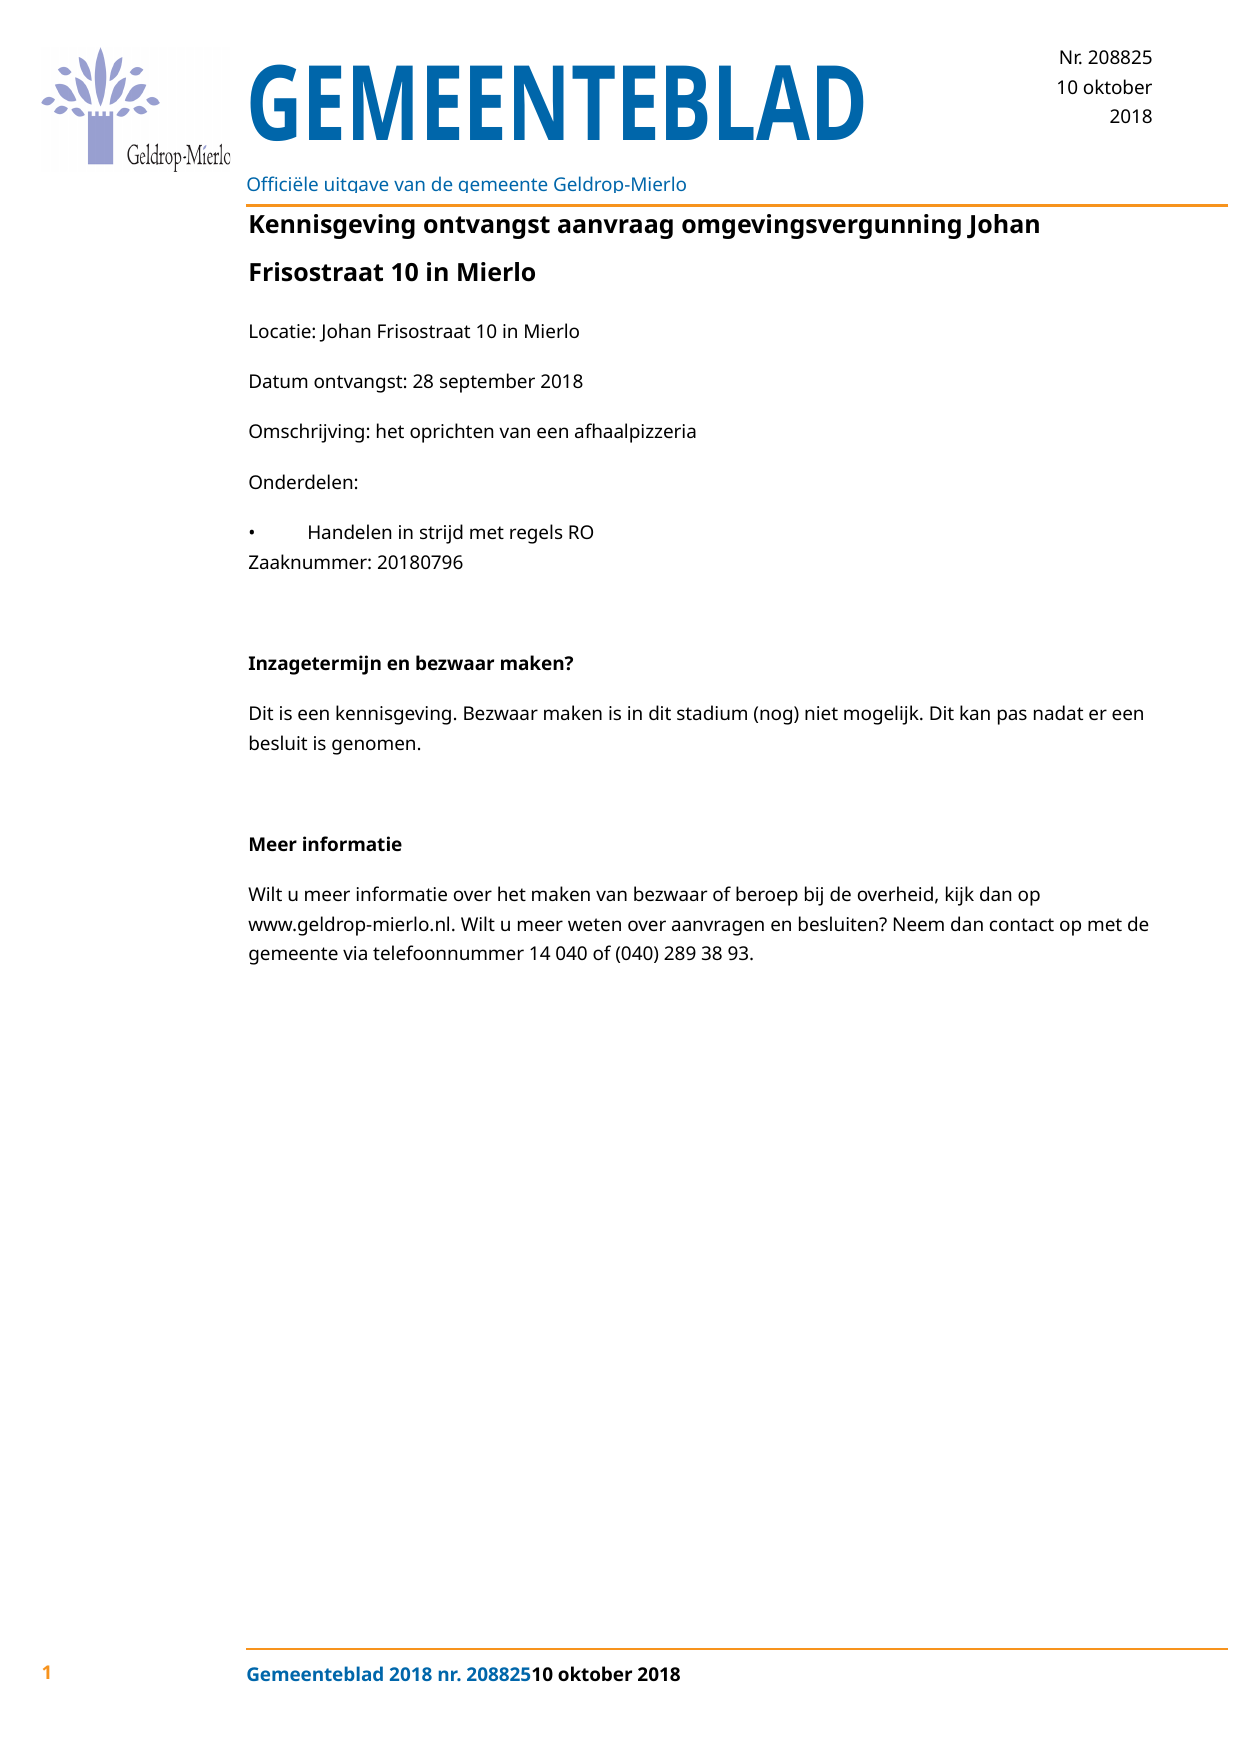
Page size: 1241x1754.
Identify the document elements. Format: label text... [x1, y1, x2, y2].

text Meer informatie [248, 831, 1152, 857]
text Dit is een kennisgeving. Bezwaar maken is in dit stadium (nog) niet mogelijk. Dit kan pas nadat er een besluit is genomen. [248, 700, 1152, 756]
text Locatie: Johan Frisostraat 10 in Mierlo [248, 318, 1152, 344]
text Zaaknummer: 20180796 [248, 549, 1152, 575]
text Wilt u meer informatie over het maken van bezwaar of beroep bij de overheid, kijk dan op www.geldrop-mierlo.nl. Wilt u meer weten over aanvragen en besluiten? Neem dan contact op met de gemeente via telefoonnummer 14 040 of (040) 289 38 93. [248, 881, 1152, 966]
text Onderdelen: [248, 469, 1152, 495]
text Inzagetermijn en bezwaar maken? [248, 650, 1152, 676]
text Kennisgeving ontvangst aanvraag omgevingsvergunning Johan Frisostraat 10 in Mierlo [248, 207, 1152, 288]
text Datum ontvangst: 28 september 2018 [248, 368, 1152, 394]
text Omschrijving: het oprichten van een afhaalpizzeria [248, 419, 1152, 444]
list Handelen in strijd met regels RO [248, 519, 1152, 545]
picture [41, 47, 231, 172]
